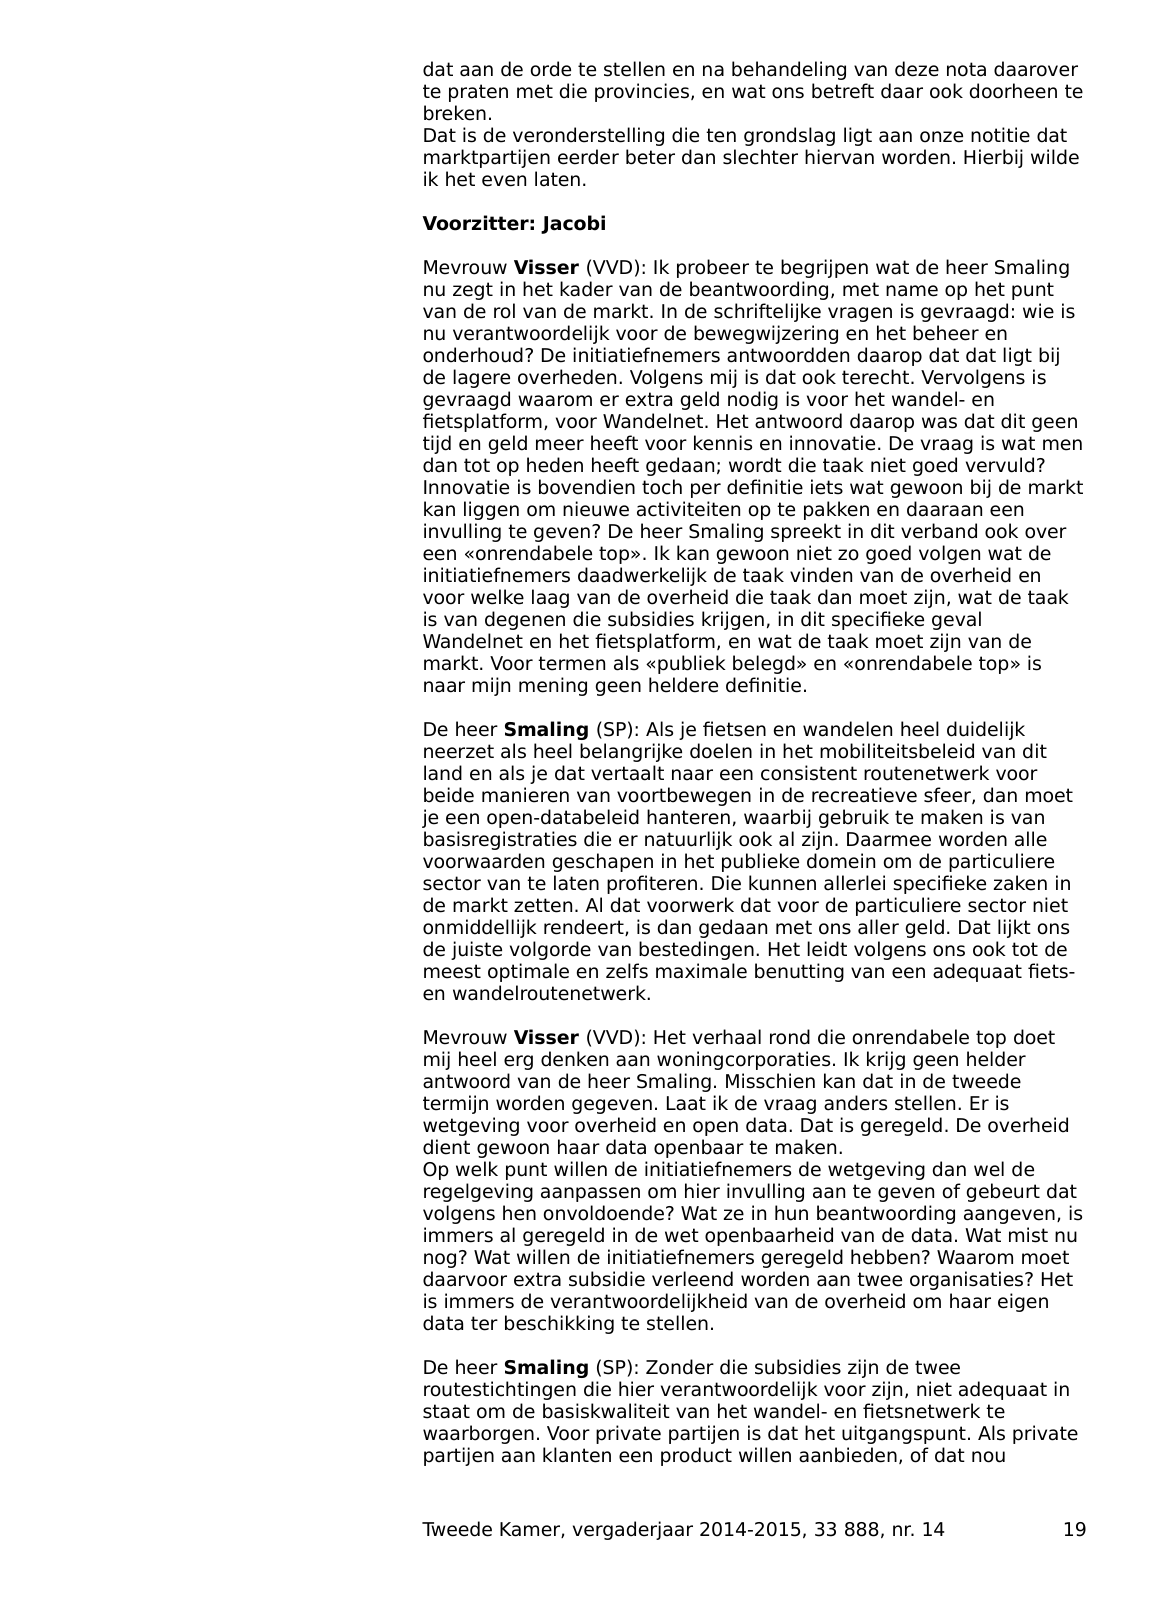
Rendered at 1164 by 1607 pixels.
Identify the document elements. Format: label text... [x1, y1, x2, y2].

text De heer Smaling (SP): Zonder die subsidies zijn de twee routestichtingen die hier verantwoordelijk voor zijn, niet adequaat in staat om de basiskwaliteit van het wandel- en fietsnetwerk te waarborgen. Voor private partijen is dat het uitgangspunt. Als private partijen aan klanten een product willen aanbieden, of dat nou [422, 1357, 1087, 1467]
text dat aan de orde te stellen en na behandeling van deze nota daarover te praten met die provincies, en wat ons betreft daar ook doorheen te breken. [422, 59, 1087, 125]
text Voorzitter: Jacobi [422, 213, 1087, 235]
text Mevrouw Visser (VVD): Ik probeer te begrijpen wat de heer Smaling nu zegt in het kader van de beantwoording, met name op het punt van de rol van de markt. In de schriftelijke vragen is gevraagd: wie is nu verantwoordelijk voor de bewegwijzering en het beheer en onderhoud? De initiatiefnemers antwoordden daarop dat dat ligt bij de lagere overheden. Volgens mij is dat ook terecht. Vervolgens is gevraagd waarom er extra geld nodig is voor het wandel- en fietsplatform, voor Wandelnet. Het antwoord daarop was dat dit geen tijd en geld meer heeft voor kennis en innovatie. De vraag is wat men dan tot op heden heeft gedaan; wordt die taak niet goed vervuld? Innovatie is bovendien toch per definitie iets wat gewoon bij de markt kan liggen om nieuwe activiteiten op te pakken en daaraan een invulling te geven? De heer Smaling spreekt in dit verband ook over een «onrendabele top». Ik kan gewoon niet zo goed volgen wat de initiatiefnemers daadwerkelijk de taak vinden van de overheid en voor welke laag van de overheid die taak dan moet zijn, wat de taak is van degenen die subsidies krijgen, in dit specifieke geval Wandelnet en het fietsplatform, en wat de taak moet zijn van de markt. Voor termen als «publiek belegd» en «onrendabele top» is naar mijn mening geen heldere definitie. [422, 257, 1087, 697]
text Op welk punt willen de initiatiefnemers de wetgeving dan wel de regelgeving aanpassen om hier invulling aan te geven of gebeurt dat volgens hen onvoldoende? Wat ze in hun beantwoording aangeven, is immers al geregeld in de wet openbaarheid van de data. Wat mist nu nog? Wat willen de initiatiefnemers geregeld hebben? Waarom moet daarvoor extra subsidie verleend worden aan twee organisaties? Het is immers de verantwoordelijkheid van de overheid om haar eigen data ter beschikking te stellen. [422, 1159, 1087, 1335]
text De heer Smaling (SP): Als je fietsen en wandelen heel duidelijk neerzet als heel belangrijke doelen in het mobiliteitsbeleid van dit land en als je dat vertaalt naar een consistent routenetwerk voor beide manieren van voortbewegen in de recreatieve sfeer, dan moet je een open-databeleid hanteren, waarbij gebruik te maken is van basisregistraties die er natuurlijk ook al zijn. Daarmee worden alle voorwaarden geschapen in het publieke domein om de particuliere sector van te laten profiteren. Die kunnen allerlei specifieke zaken in de markt zetten. Al dat voorwerk dat voor de particuliere sector niet onmiddellijk rendeert, is dan gedaan met ons aller geld. Dat lijkt ons de juiste volgorde van bestedingen. Het leidt volgens ons ook tot de meest optimale en zelfs maximale benutting van een adequaat fiets- en wandelroutenetwerk. [422, 719, 1087, 1005]
text Mevrouw Visser (VVD): Het verhaal rond die onrendabele top doet mij heel erg denken aan woningcorporaties. Ik krijg geen helder antwoord van de heer Smaling. Misschien kan dat in de tweede termijn worden gegeven. Laat ik de vraag anders stellen. Er is wetgeving voor overheid en open data. Dat is geregeld. De overheid dient gewoon haar data openbaar te maken. [422, 1027, 1087, 1159]
text Dat is de veronderstelling die ten grondslag ligt aan onze notitie dat marktpartijen eerder beter dan slechter hiervan worden. Hierbij wilde ik het even laten. [422, 125, 1087, 191]
